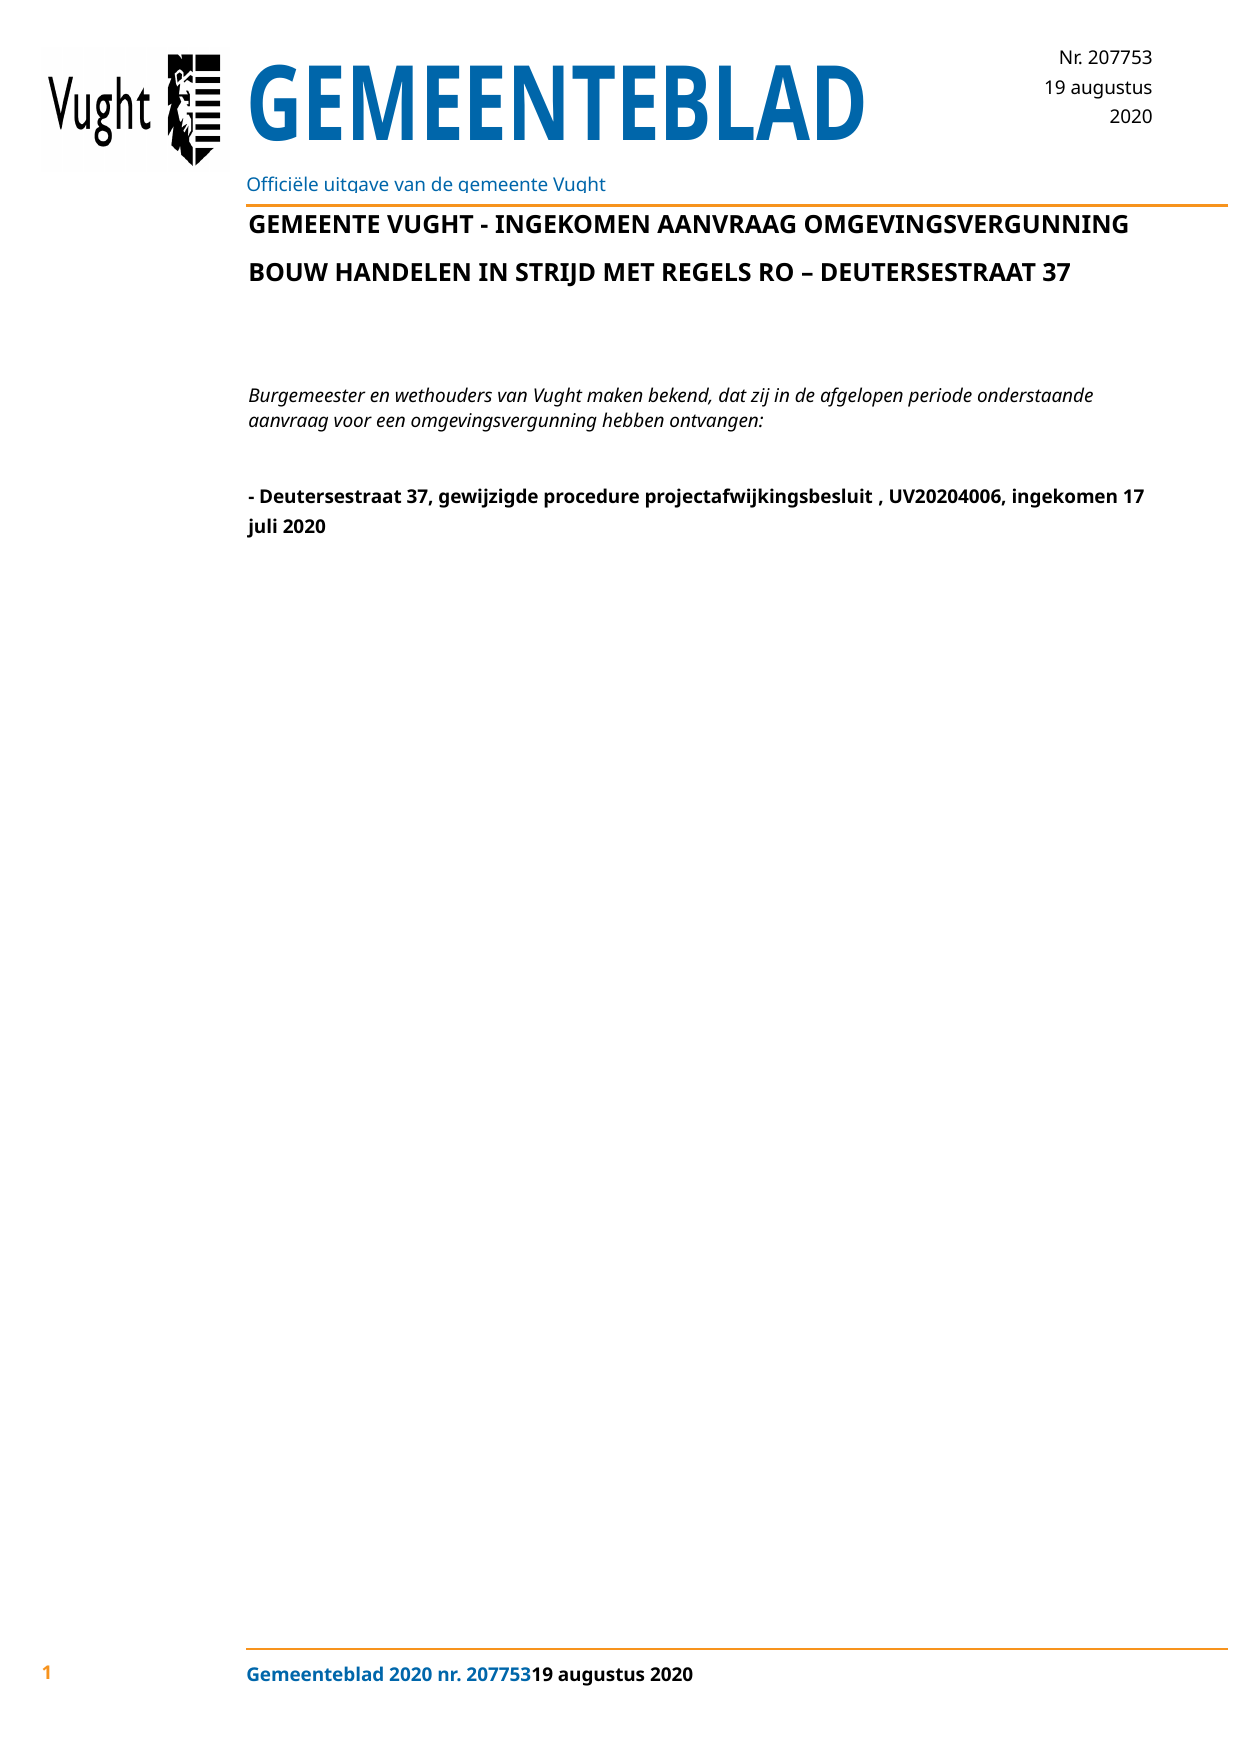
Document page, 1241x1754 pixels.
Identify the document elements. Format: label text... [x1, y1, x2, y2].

text - Deutersestraat 37, gewijzigde procedure projectafwijkingsbesluit , UV20204006, ingekomen 17 juli 2020 [248, 484, 1152, 539]
text GEMEENTE VUGHT - INGEKOMEN AANVRAAG OMGEVINGSVERGUNNING BOUW HANDELEN IN STRIJD MET REGELS RO – DEUTERSESTRAAT 37 [248, 207, 1152, 288]
text Burgemeester en wethouders van Vught maken bekend, dat zij in de afgelopen periode onderstaande aanvraag voor een omgevingsvergunning hebben ontvangen: [248, 382, 1152, 433]
picture [41, 47, 231, 172]
